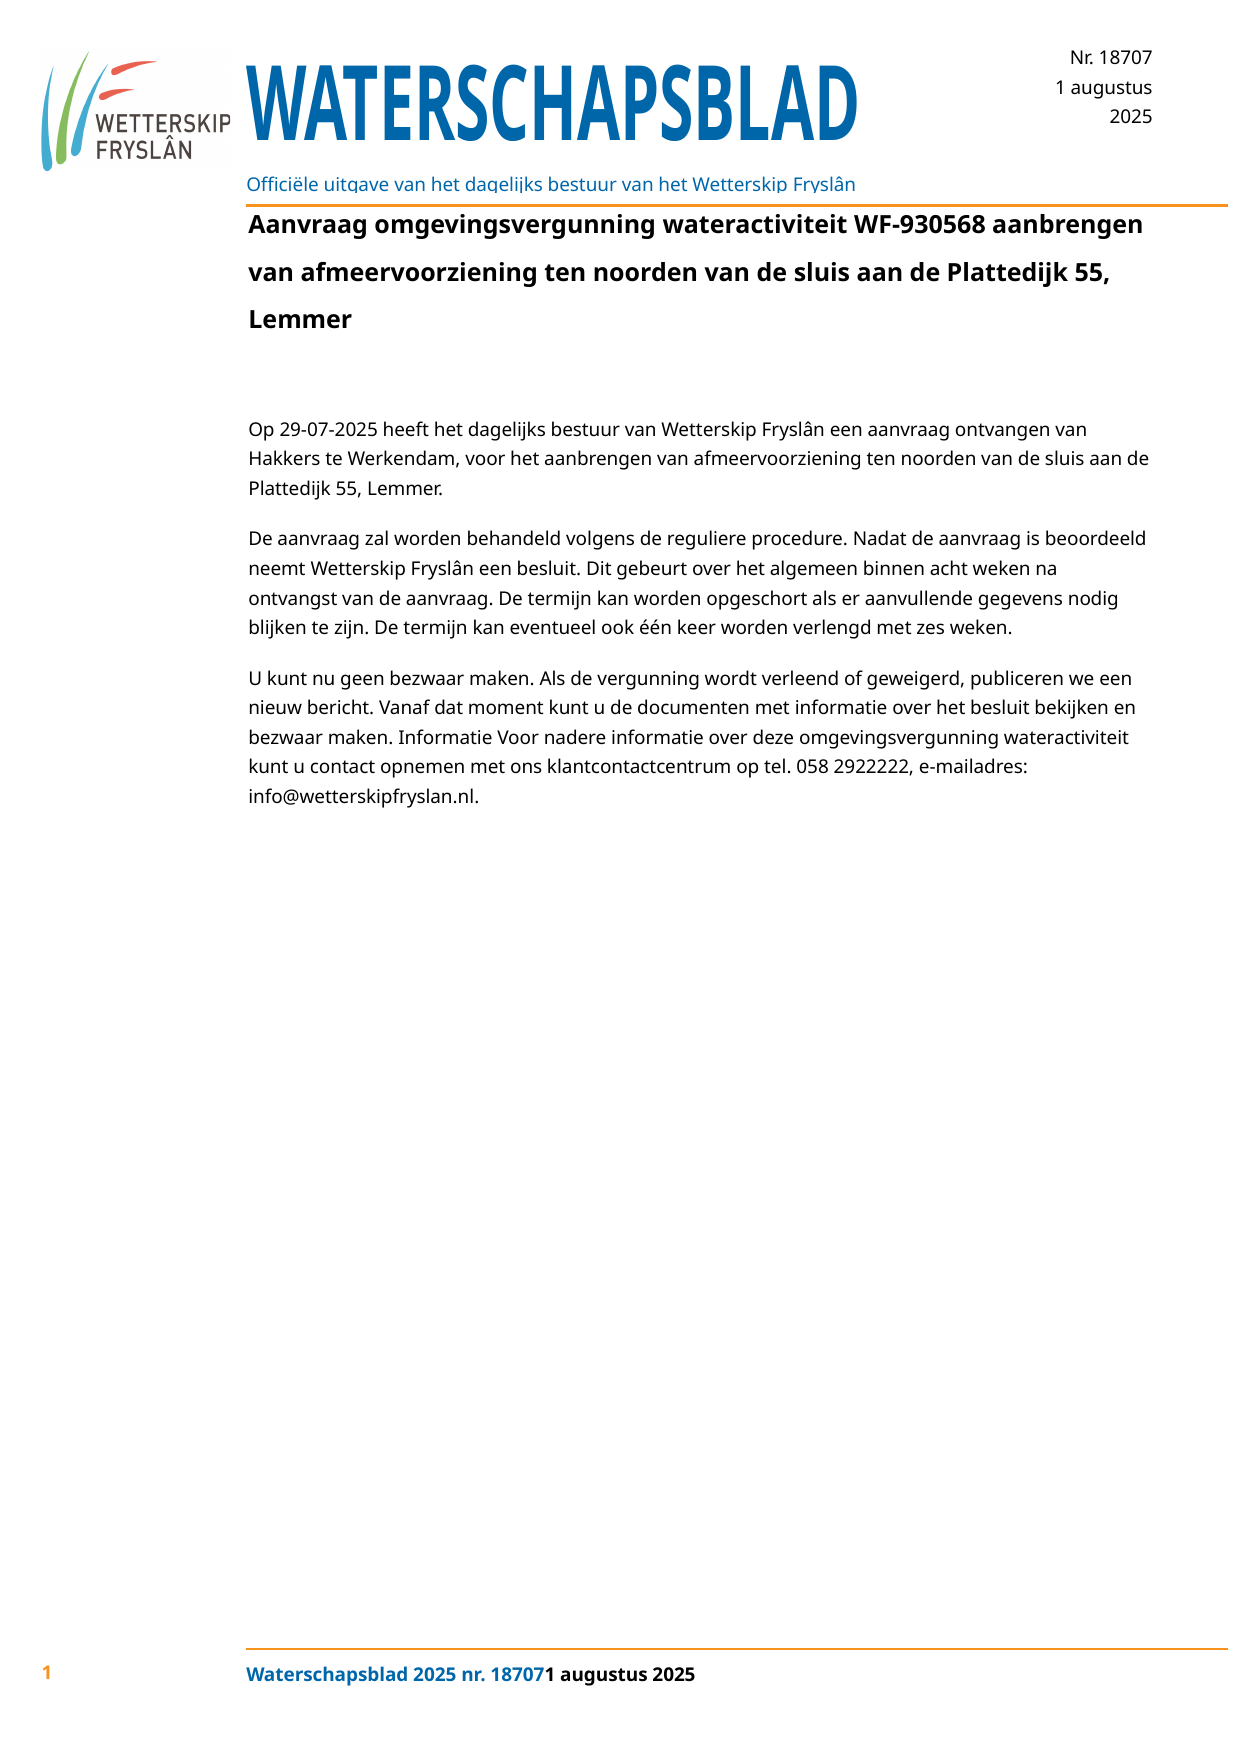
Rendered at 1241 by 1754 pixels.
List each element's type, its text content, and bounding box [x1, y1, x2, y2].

picture [41, 47, 231, 172]
text Aanvraag omgevingsvergunning wateractiviteit WF-930568 aanbrengen van afmeervoorziening ten noorden van de sluis aan de Plattedijk 55, Lemmer [248, 207, 1152, 336]
text Op 29-07-2025 heeft het dagelijks bestuur van Wetterskip Fryslân een aanvraag ontvangen van Hakkers te Werkendam, voor het aanbrengen van afmeervoorziening ten noorden van de sluis aan de Plattedijk 55, Lemmer. [248, 416, 1152, 501]
text U kunt nu geen bezwaar maken. Als de vergunning wordt verleend of geweigerd, publiceren we een nieuw bericht. Vanaf dat moment kunt u de documenten met informatie over het besluit bekijken en bezwaar maken. Informatie Voor nadere informatie over deze omgevingsvergunning wateractiviteit kunt u contact opnemen met ons klantcontactcentrum op tel. 058 2922222, e-mailadres: info@wetterskipfryslan.nl. [248, 665, 1152, 809]
text De aanvraag zal worden behandeld volgens de reguliere procedure. Nadat de aanvraag is beoordeeld neemt Wetterskip Fryslân een besluit. Dit gebeurt over het algemeen binnen acht weken na ontvangst van de aanvraag. De termijn kan worden opgeschort als er aanvullende gegevens nodig blijken te zijn. De termijn kan eventueel ook één keer worden verlengd met zes weken. [248, 526, 1152, 640]
